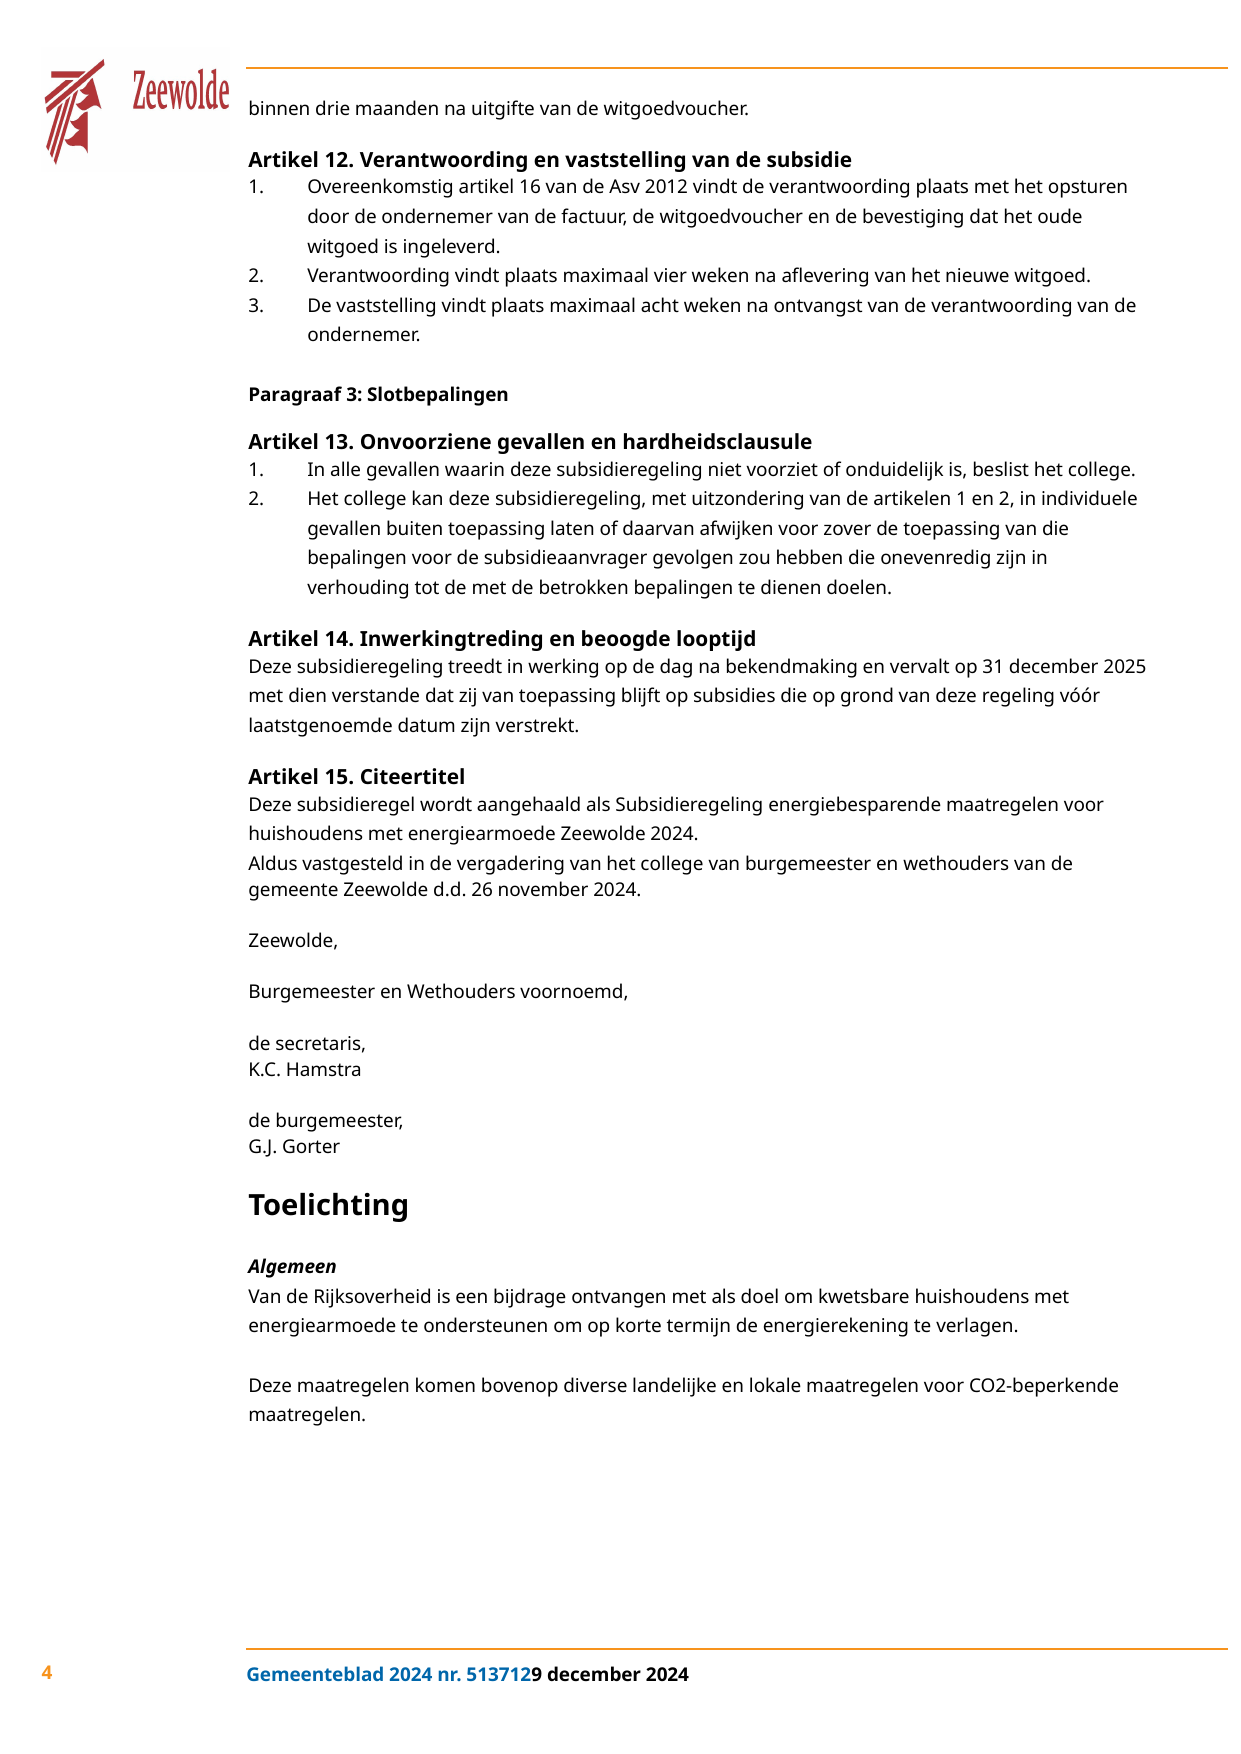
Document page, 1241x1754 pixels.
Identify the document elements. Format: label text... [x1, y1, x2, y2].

text K.C. Hamstra [248, 1056, 1152, 1082]
list Het college kan deze subsidieregeling, met uitzondering van de artikelen 1 en 2, in individuele gevallen buiten toepassing laten of daarvan afwijken voor zover de toepassing van die bepalingen voor de subsidieaanvrager gevolgen zou hebben die onevenredig zijn in verhouding tot de met de betrokken bepalingen te dienen doelen. [248, 485, 1152, 600]
text Deze subsidieregeling treedt in werking op de dag na bekendmaking en vervalt op 31 december 2025 met dien verstande dat zij van toepassing blijft op subsidies die op grond van deze regeling vóór laatstgenoemde datum zijn verstrekt. [248, 653, 1152, 738]
text de burgemeester, [248, 1107, 1152, 1133]
list Overeenkomstig artikel 16 van de Asv 2012 vindt de verantwoording plaats met het opsturen door de ondernemer van de factuur, de witgoedvoucher en de bevestiging dat het oude witgoed is ingeleverd. [248, 174, 1152, 258]
text binnen drie maanden na uitgifte van de witgoedvoucher. [248, 95, 1152, 121]
text Artikel 14. Inwerkingtreding en beoogde looptijd [248, 624, 1152, 653]
text Zeewolde, [248, 927, 1152, 953]
text Burgemeester en Wethouders voornoemd, [248, 979, 1152, 1004]
text Artikel 12. Verantwoording en vaststelling van de subsidie [248, 145, 1152, 174]
text Artikel 15. Citeertitel [248, 762, 1152, 791]
text Deze maatregelen komen bovenop diverse landelijke en lokale maatregelen voor CO2-beperkende maatregelen. [248, 1372, 1152, 1427]
text Artikel 13. Onvoorziene gevallen en hardheidsclausule [248, 427, 1152, 456]
text Paragraaf 3: Slotbepalingen [248, 381, 1152, 406]
text Algemeen [248, 1253, 1152, 1279]
text Aldus vastgesteld in de vergadering van het college van burgemeester en wethouders van de gemeente Zeewolde d.d. 26 november 2024. [248, 850, 1152, 902]
list In alle gevallen waarin deze subsidieregeling niet voorziet of onduidelijk is, beslist het college. [248, 456, 1152, 481]
list Verantwoording vindt plaats maximaal vier weken na aflevering van het nieuwe witgoed. [248, 262, 1152, 288]
text Deze subsidieregel wordt aangehaald als Subsidieregeling energiebesparende maatregelen voor huishoudens met energiearmoede Zeewolde 2024. [248, 791, 1152, 846]
text Van de Rijksoverheid is een bijdrage ontvangen met als doel om kwetsbare huishoudens met energiearmoede te ondersteunen om op korte termijn de energierekening te verlagen. [248, 1283, 1152, 1338]
text de secretaris, [248, 1030, 1152, 1056]
text G.J. Gorter [248, 1133, 1152, 1159]
text Toelichting [248, 1184, 1152, 1224]
list De vaststelling vindt plaats maximaal acht weken na ontvangst van de verantwoording van de ondernemer. [248, 292, 1152, 347]
picture [41, 47, 231, 172]
